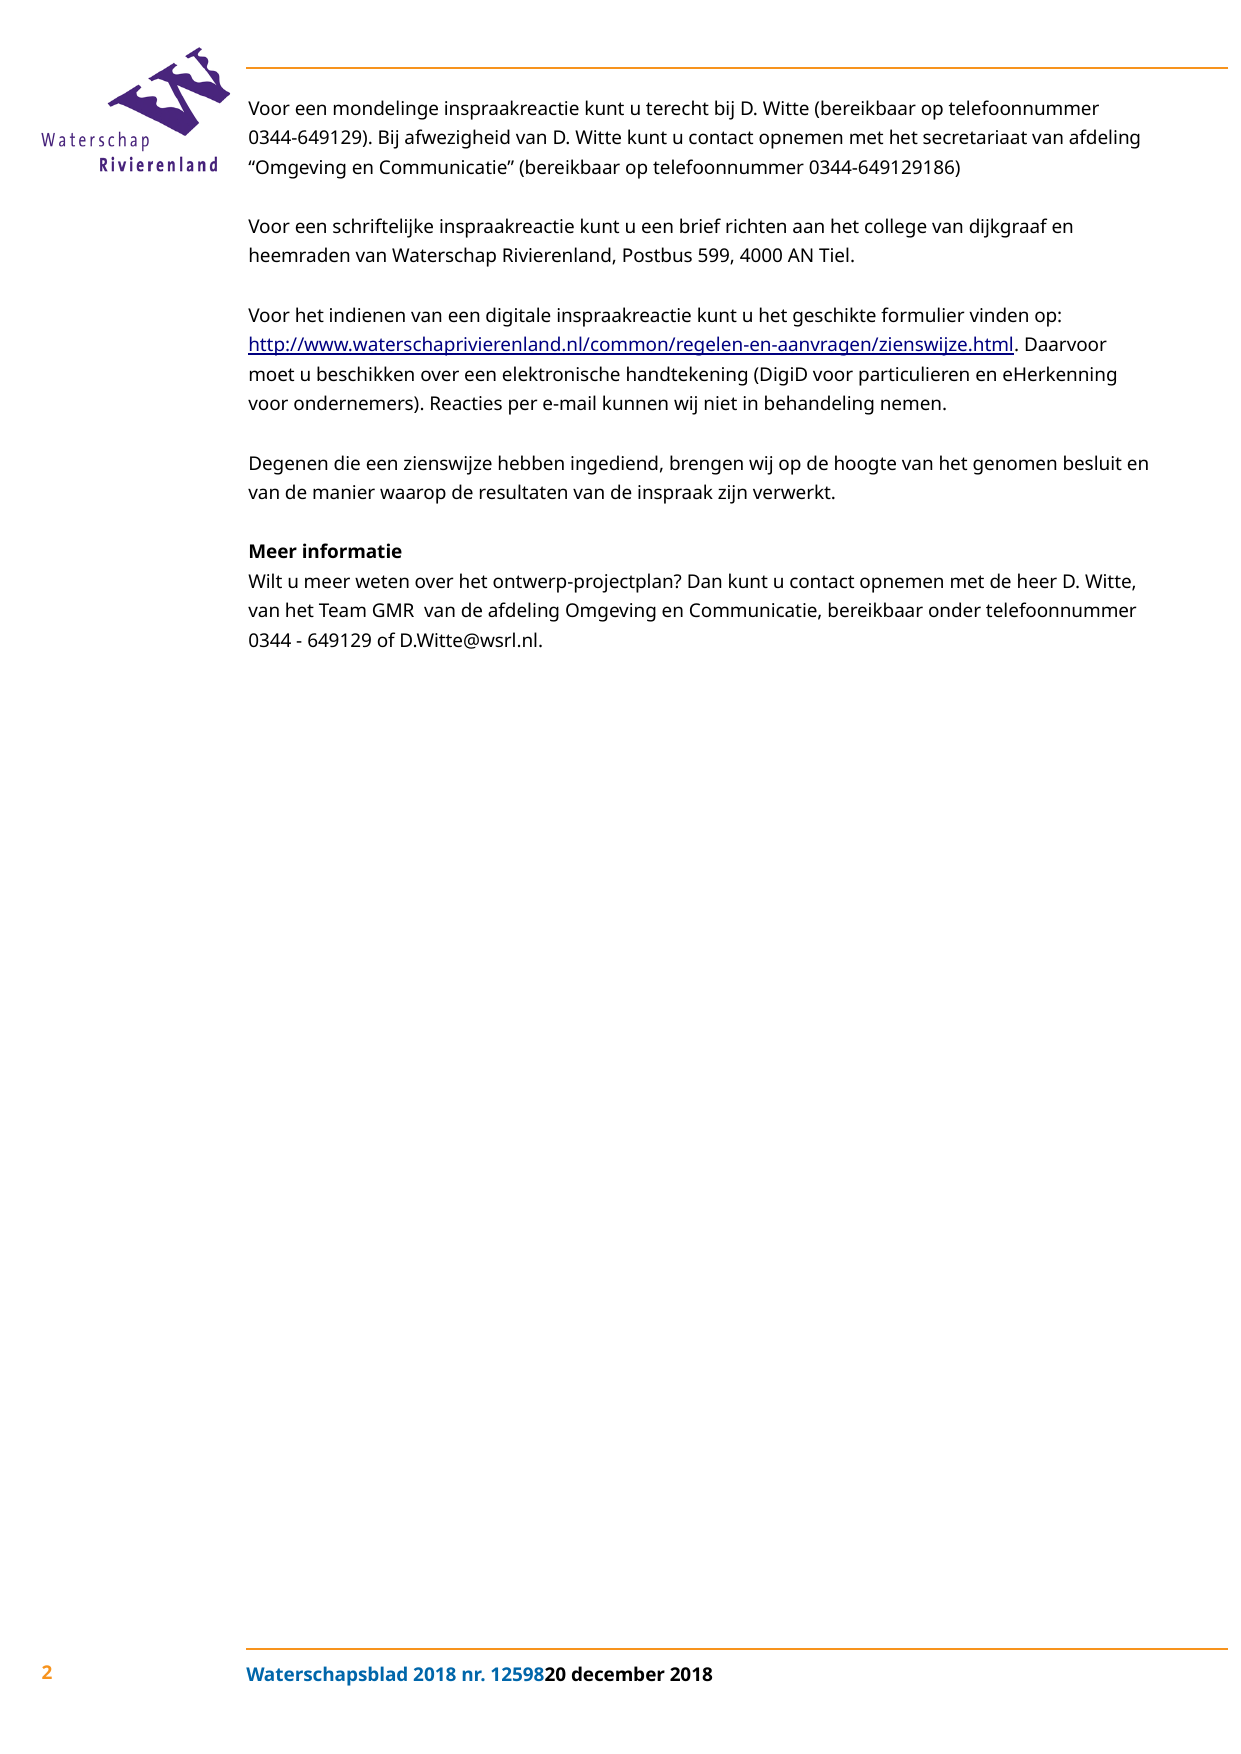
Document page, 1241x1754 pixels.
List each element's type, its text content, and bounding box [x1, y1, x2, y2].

text Wilt u meer weten over het ontwerp-projectplan? Dan kunt u contact opnemen met de heer D. Witte, van het Team GMR van de afdeling Omgeving en Communicatie, bereikbaar onder telefoonnummer 0344 - 649129 of D.Witte@wsrl.nl. [248, 568, 1152, 653]
text Voor het indienen van een digitale inspraakreactie kunt u het geschikte formulier vinden op: http://www.waterschaprivierenland.nl/common/regelen-en-aanvragen/zienswijze.html. Daarvoor moet u beschikken over een elektronische handtekening (DigiD voor particulieren en eHerkenning voor ondernemers). Reacties per e-mail kunnen wij niet in behandeling nemen. [248, 302, 1152, 416]
text Voor een schriftelijke inspraakreactie kunt u een brief richten aan het college van dijkgraaf en heemraden van Waterschap Rivierenland, Postbus 599, 4000 AN Tiel. [248, 213, 1152, 268]
text Degenen die een zienswijze hebben ingediend, brengen wij op de hoogte van het genomen besluit en van de manier waarop de resultaten van de inspraak zijn verwerkt. [248, 450, 1152, 505]
text Meer informatie [248, 538, 1152, 564]
picture [41, 47, 231, 172]
text Voor een mondelinge inspraakreactie kunt u terecht bij D. Witte (bereikbaar op telefoonnummer 0344-649129). Bij afwezigheid van D. Witte kunt u contact opnemen met het secretariaat van afdeling “Omgeving en Communicatie” (bereikbaar op telefoonnummer 0344-649129186) [248, 95, 1152, 180]
